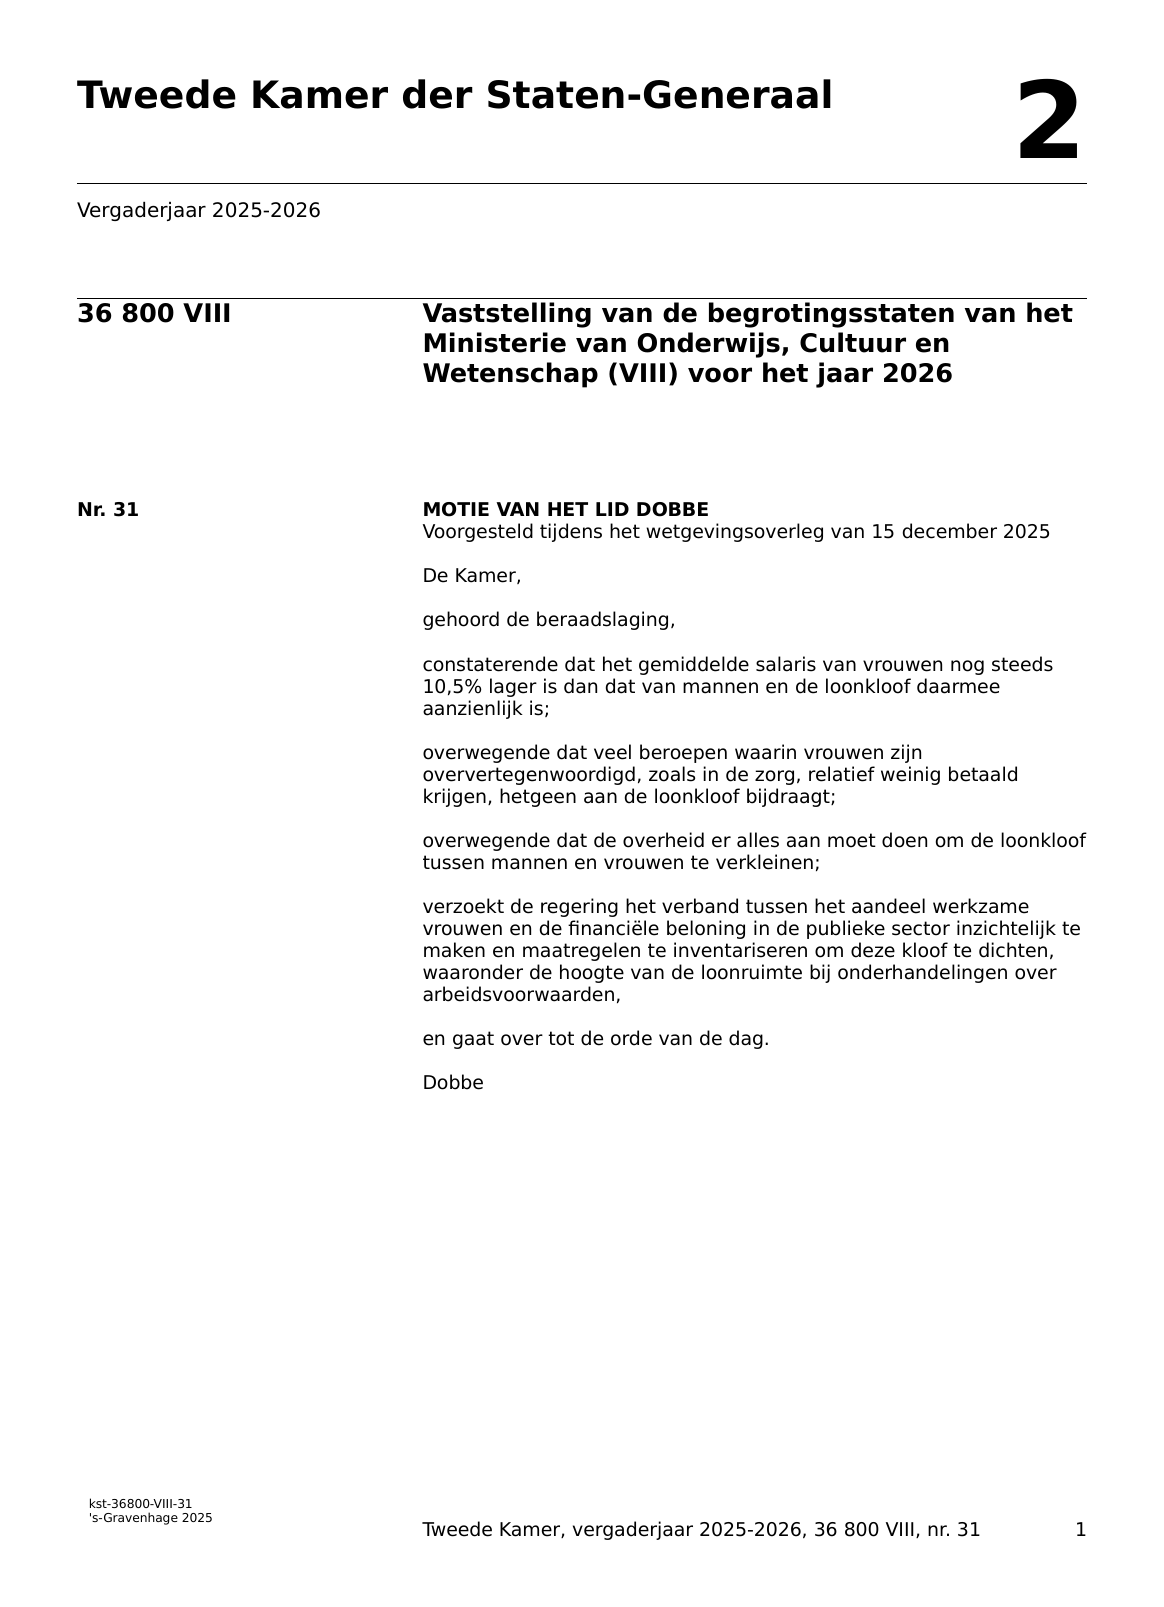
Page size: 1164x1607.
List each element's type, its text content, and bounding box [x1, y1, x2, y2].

subtitle 36 800 VIII Vaststelling van de begrotingsstaten van het Ministerie van Onderwijs, Cultuur en Wetenschap (VIII) voor het jaar 2026 [77, 299, 1087, 388]
text Dobbe [422, 1072, 1087, 1094]
text verzoekt de regering het verband tussen het aandeel werkzame vrouwen en de financiële beloning in de publieke sector inzichtelijk te maken en maatregelen te inventariseren om deze kloof te dichten, waaronder de hoogte van de loonruimte bij onderhandelingen over arbeidsvoorwaarden, [422, 896, 1087, 1006]
text 's-Gravenhage 2025 [88, 1511, 323, 1525]
subtitle Nr. 31 MOTIE VAN HET LID DOBBE [77, 499, 1087, 521]
text constaterende dat het gemiddelde salaris van vrouwen nog steeds 10,5% lager is dan dat van mannen en de loonkloof daarmee aanzienlijk is; [422, 653, 1087, 719]
text Voorgesteld tijdens het wetgevingsoverleg van 15 december 2025 [422, 521, 1087, 543]
text overwegende dat veel beroepen waarin vrouwen zijn oververtegenwoordigd, zoals in de zorg, relatief weinig betaald krijgen, hetgeen aan de loonkloof bijdraagt; [422, 742, 1087, 808]
text gehoord de beraadslaging, [422, 609, 1087, 631]
text en gaat over tot de orde van de dag. [422, 1028, 1087, 1050]
table_header 2 [886, 59, 1087, 183]
text overwegende dat de overheid er alles aan moet doen om de loonkloof tussen mannen en vrouwen te verkleinen; [422, 830, 1087, 874]
text kst-36800-VIII-31 [88, 1497, 323, 1511]
table_header Tweede Kamer der Staten-Generaal [77, 59, 886, 183]
table_cell Vergaderjaar 2025-2026 [77, 184, 1087, 298]
text De Kamer, [422, 565, 1087, 587]
